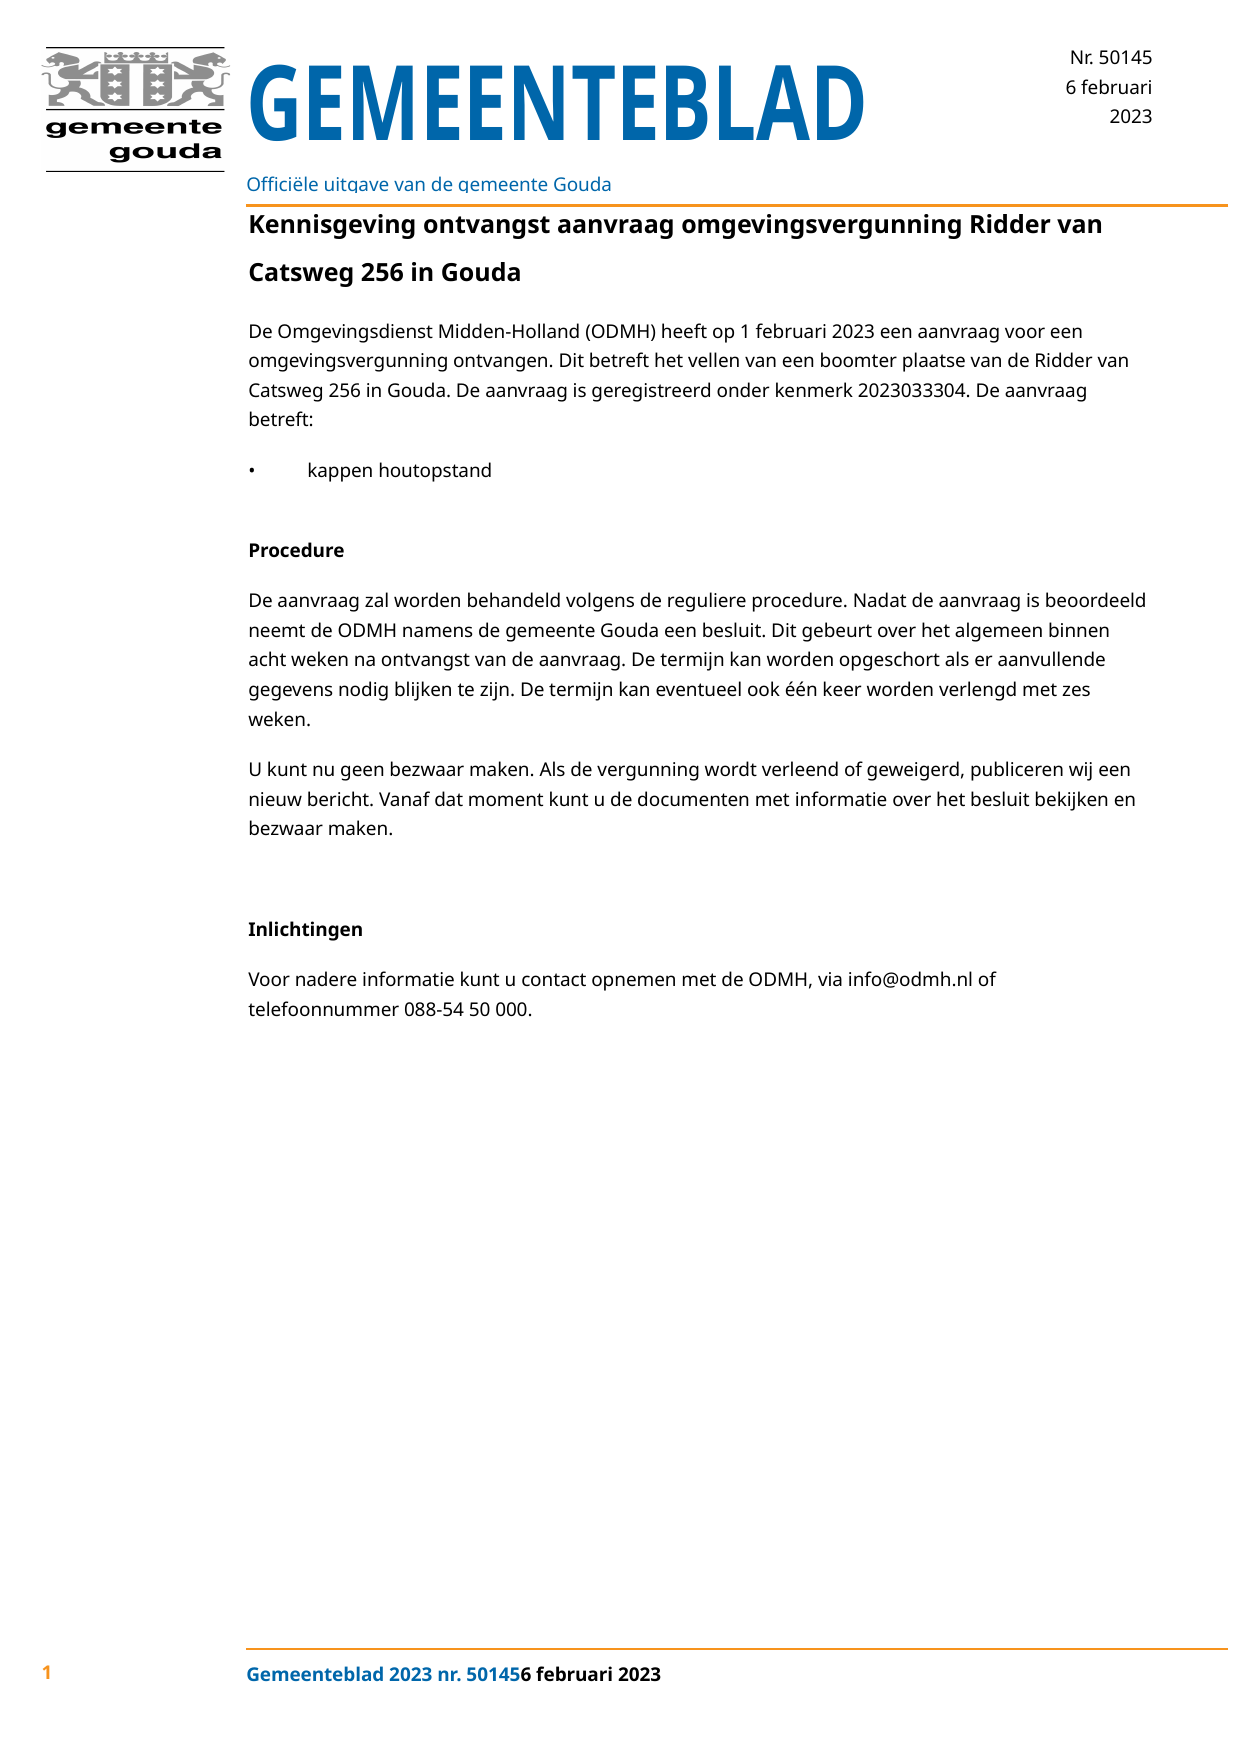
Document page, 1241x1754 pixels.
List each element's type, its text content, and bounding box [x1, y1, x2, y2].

text U kunt nu geen bezwaar maken. Als de vergunning wordt verleend of geweigerd, publiceren wij een nieuw bericht. Vanaf dat moment kunt u de documenten met informatie over het besluit bekijken en bezwaar maken. [248, 756, 1152, 841]
text De Omgevingsdienst Midden-Holland (ODMH) heeft op 1 februari 2023 een aanvraag voor een omgevingsvergunning ontvangen. Dit betreft het vellen van een boomter plaatse van de Ridder van Catsweg 256 in Gouda. De aanvraag is geregistreerd onder kenmerk 2023033304. De aanvraag betreft: [248, 318, 1152, 432]
picture [41, 47, 231, 172]
text Procedure [248, 537, 1152, 563]
list kappen houtopstand [248, 457, 1152, 483]
text Voor nadere informatie kunt u contact opnemen met de ODMH, via info@odmh.nl of telefoonnummer 088-54 50 000. [248, 967, 1152, 1022]
text Inlichtingen [248, 916, 1152, 942]
text Kennisgeving ontvangst aanvraag omgevingsvergunning Ridder van Catsweg 256 in Gouda [248, 207, 1152, 288]
text De aanvraag zal worden behandeld volgens de reguliere procedure. Nadat de aanvraag is beoordeeld neemt de ODMH namens de gemeente Gouda een besluit. Dit gebeurt over het algemeen binnen acht weken na ontvangst van de aanvraag. De termijn kan worden opgeschort als er aanvullende gegevens nodig blijken te zijn. De termijn kan eventueel ook één keer worden verlengd met zes weken. [248, 587, 1152, 732]
